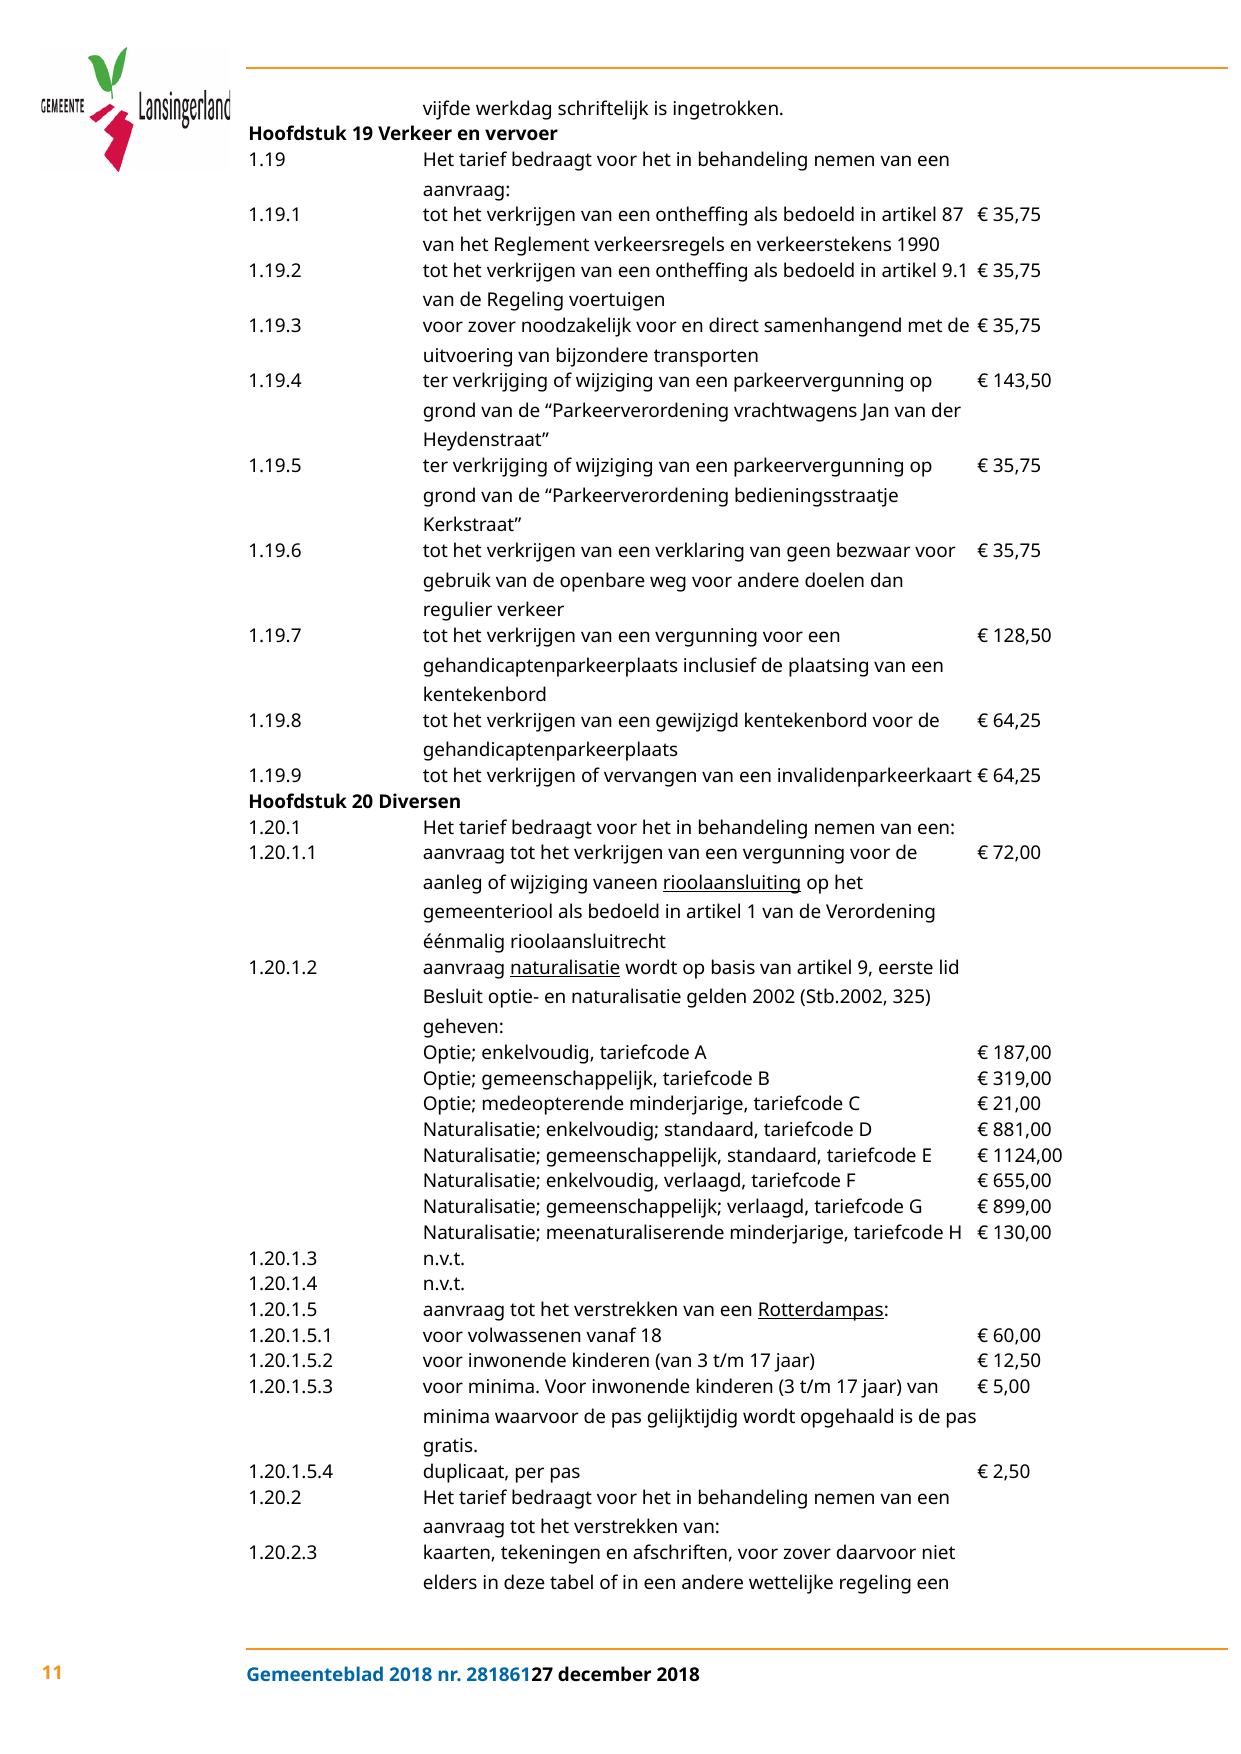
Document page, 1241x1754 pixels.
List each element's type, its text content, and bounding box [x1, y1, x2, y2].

table_cell vijfde werkdag schriftelijk is ingetrokken. [423, 95, 977, 121]
table_cell [248, 95, 423, 121]
table_cell Hoofdstuk 20 Diversen [248, 788, 977, 814]
table_cell n.v.t. [423, 1271, 977, 1296]
table_cell 1.20.2.3 [248, 1539, 423, 1595]
table_cell € 60,00 [977, 1322, 1152, 1348]
table_cell [248, 1116, 423, 1142]
table_cell tot het verkrijgen van een gewijzigd kentekenbord voor de gehandicaptenparkeerplaats [423, 707, 977, 762]
table_cell 1.19.3 [248, 312, 423, 367]
table_cell [248, 1142, 423, 1168]
table_cell [977, 1271, 1152, 1296]
table_cell 1.19.5 [248, 453, 423, 537]
table_cell [977, 121, 1152, 146]
table_cell € 128,50 [977, 622, 1152, 707]
table_cell € 12,50 [977, 1348, 1152, 1373]
table_cell 1.20.1.1 [248, 840, 423, 954]
table_cell [977, 1484, 1152, 1539]
table_cell Optie; medeopterende minderjarige, tariefcode C [423, 1090, 977, 1116]
picture [41, 47, 231, 172]
table_cell € 143,50 [977, 368, 1152, 452]
table_cell € 5,00 [977, 1374, 1152, 1458]
table_cell 1.19.9 [248, 763, 423, 788]
table_cell € 35,75 [977, 257, 1152, 312]
table_cell 1.20.1.5 [248, 1296, 423, 1322]
table_cell kaarten, tekeningen en afschriften, voor zover daarvoor niet elders in deze tabel of in een andere wettelijke regeling een [423, 1539, 977, 1595]
table_cell n.v.t. [423, 1245, 977, 1271]
table_cell [248, 1193, 423, 1219]
table_cell € 35,75 [977, 202, 1152, 257]
table_cell tot het verkrijgen van een verklaring van geen bezwaar voor gebruik van de openbare weg voor andere doelen dan regulier verkeer [423, 537, 977, 622]
table_cell [977, 954, 1152, 1039]
table_cell 1.20.1.5.3 [248, 1374, 423, 1458]
table_cell [977, 1296, 1152, 1322]
table_cell duplicaat, per pas [423, 1458, 977, 1484]
table_cell tot het verkrijgen van een ontheffing als bedoeld in artikel 9.1 van de Regeling voertuigen [423, 257, 977, 312]
table_cell Het tarief bedraagt voor het in behandeling nemen van een aanvraag: [423, 146, 977, 202]
table_cell € 64,25 [977, 707, 1152, 762]
table_cell Naturalisatie; meenaturaliserende minderjarige, tariefcode H [423, 1219, 977, 1245]
table_cell 1.19.1 [248, 202, 423, 257]
table_cell 1.20.1.5.1 [248, 1322, 423, 1348]
table_cell € 35,75 [977, 312, 1152, 367]
table_cell Naturalisatie; gemeenschappelijk, standaard, tariefcode E [423, 1142, 977, 1168]
table_cell [248, 1168, 423, 1193]
table_cell € 881,00 [977, 1116, 1152, 1142]
table_cell tot het verkrijgen van een ontheffing als bedoeld in artikel 87 van het Reglement verkeersregels en verkeerstekens 1990 [423, 202, 977, 257]
table_cell Naturalisatie; enkelvoudig, verlaagd, tariefcode F [423, 1168, 977, 1193]
table_cell € 319,00 [977, 1065, 1152, 1090]
table_cell [248, 1090, 423, 1116]
table_cell € 21,00 [977, 1090, 1152, 1116]
table_cell aanvraag tot het verstrekken van een Rotterdampas: [423, 1296, 977, 1322]
table_cell [977, 146, 1152, 202]
table_cell aanvraag tot het verkrijgen van een vergunning voor de aanleg of wijziging vaneen rioolaansluiting op het gemeenteriool als bedoeld in artikel 1 van de Verordening éénmalig rioolaansluitrecht [423, 840, 977, 954]
table_cell ter verkrijging of wijziging van een parkeervergunning op grond van de “Parkeerverordening bedieningsstraatje Kerkstraat” [423, 453, 977, 537]
table_cell Optie; enkelvoudig, tariefcode A [423, 1039, 977, 1065]
table_cell [977, 95, 1152, 121]
table_cell € 899,00 [977, 1193, 1152, 1219]
table_cell [977, 814, 1152, 839]
table_cell Naturalisatie; gemeenschappelijk; verlaagd, tariefcode G [423, 1193, 977, 1219]
table_cell [248, 1219, 423, 1245]
table_cell voor inwonende kinderen (van 3 t/m 17 jaar) [423, 1348, 977, 1373]
table_cell 1.19 [248, 146, 423, 202]
table_cell ter verkrijging of wijziging van een parkeervergunning op grond van de “Parkeerverordening vrachtwagens Jan van der Heydenstraat” [423, 368, 977, 452]
table_cell voor volwassenen vanaf 18 [423, 1322, 977, 1348]
table_cell € 64,25 [977, 763, 1152, 788]
table_cell 1.19.8 [248, 707, 423, 762]
table_cell 1.19.2 [248, 257, 423, 312]
table_cell 1.19.4 [248, 368, 423, 452]
table_cell aanvraag naturalisatie wordt op basis van artikel 9, eerste lid Besluit optie- en naturalisatie gelden 2002 (Stb.2002, 325) geheven: [423, 954, 977, 1039]
table_cell [248, 1039, 423, 1065]
table_cell 1.19.6 [248, 537, 423, 622]
table_cell tot het verkrijgen van een vergunning voor een gehandicaptenparkeerplaats inclusief de plaatsing van een kentekenbord [423, 622, 977, 707]
table_cell voor zover noodzakelijk voor en direct samenhangend met de uitvoering van bijzondere transporten [423, 312, 977, 367]
table_cell 1.20.1 [248, 814, 423, 839]
table_cell 1.20.1.3 [248, 1245, 423, 1271]
table_cell € 35,75 [977, 537, 1152, 622]
table_cell Het tarief bedraagt voor het in behandeling nemen van een aanvraag tot het verstrekken van: [423, 1484, 977, 1539]
table_cell tot het verkrijgen of vervangen van een invalidenparkeerkaart [423, 763, 977, 788]
table_cell [977, 1539, 1152, 1595]
table_cell voor minima. Voor inwonende kinderen (3 t/m 17 jaar) van minima waarvoor de pas gelijktijdig wordt opgehaald is de pas gratis. [423, 1374, 977, 1458]
table_cell Hoofdstuk 19 Verkeer en vervoer [248, 121, 977, 146]
table_cell [977, 788, 1152, 814]
table_cell 1.20.2 [248, 1484, 423, 1539]
table_cell 1.20.1.2 [248, 954, 423, 1039]
table_cell € 72,00 [977, 840, 1152, 954]
table_cell [248, 1065, 423, 1090]
table_cell 1.20.1.5.4 [248, 1458, 423, 1484]
table_cell € 655,00 [977, 1168, 1152, 1193]
table_cell Naturalisatie; enkelvoudig; standaard, tariefcode D [423, 1116, 977, 1142]
table_cell [977, 1245, 1152, 1271]
table_cell Optie; gemeenschappelijk, tariefcode B [423, 1065, 977, 1090]
table_cell 1.19.7 [248, 622, 423, 707]
table_cell 1.20.1.4 [248, 1271, 423, 1296]
table_cell € 130,00 [977, 1219, 1152, 1245]
table_cell € 35,75 [977, 453, 1152, 537]
table_cell Het tarief bedraagt voor het in behandeling nemen van een: [423, 814, 977, 839]
table_cell € 2,50 [977, 1458, 1152, 1484]
table_cell € 187,00 [977, 1039, 1152, 1065]
table_cell € 1124,00 [977, 1142, 1152, 1168]
table_cell 1.20.1.5.2 [248, 1348, 423, 1373]
